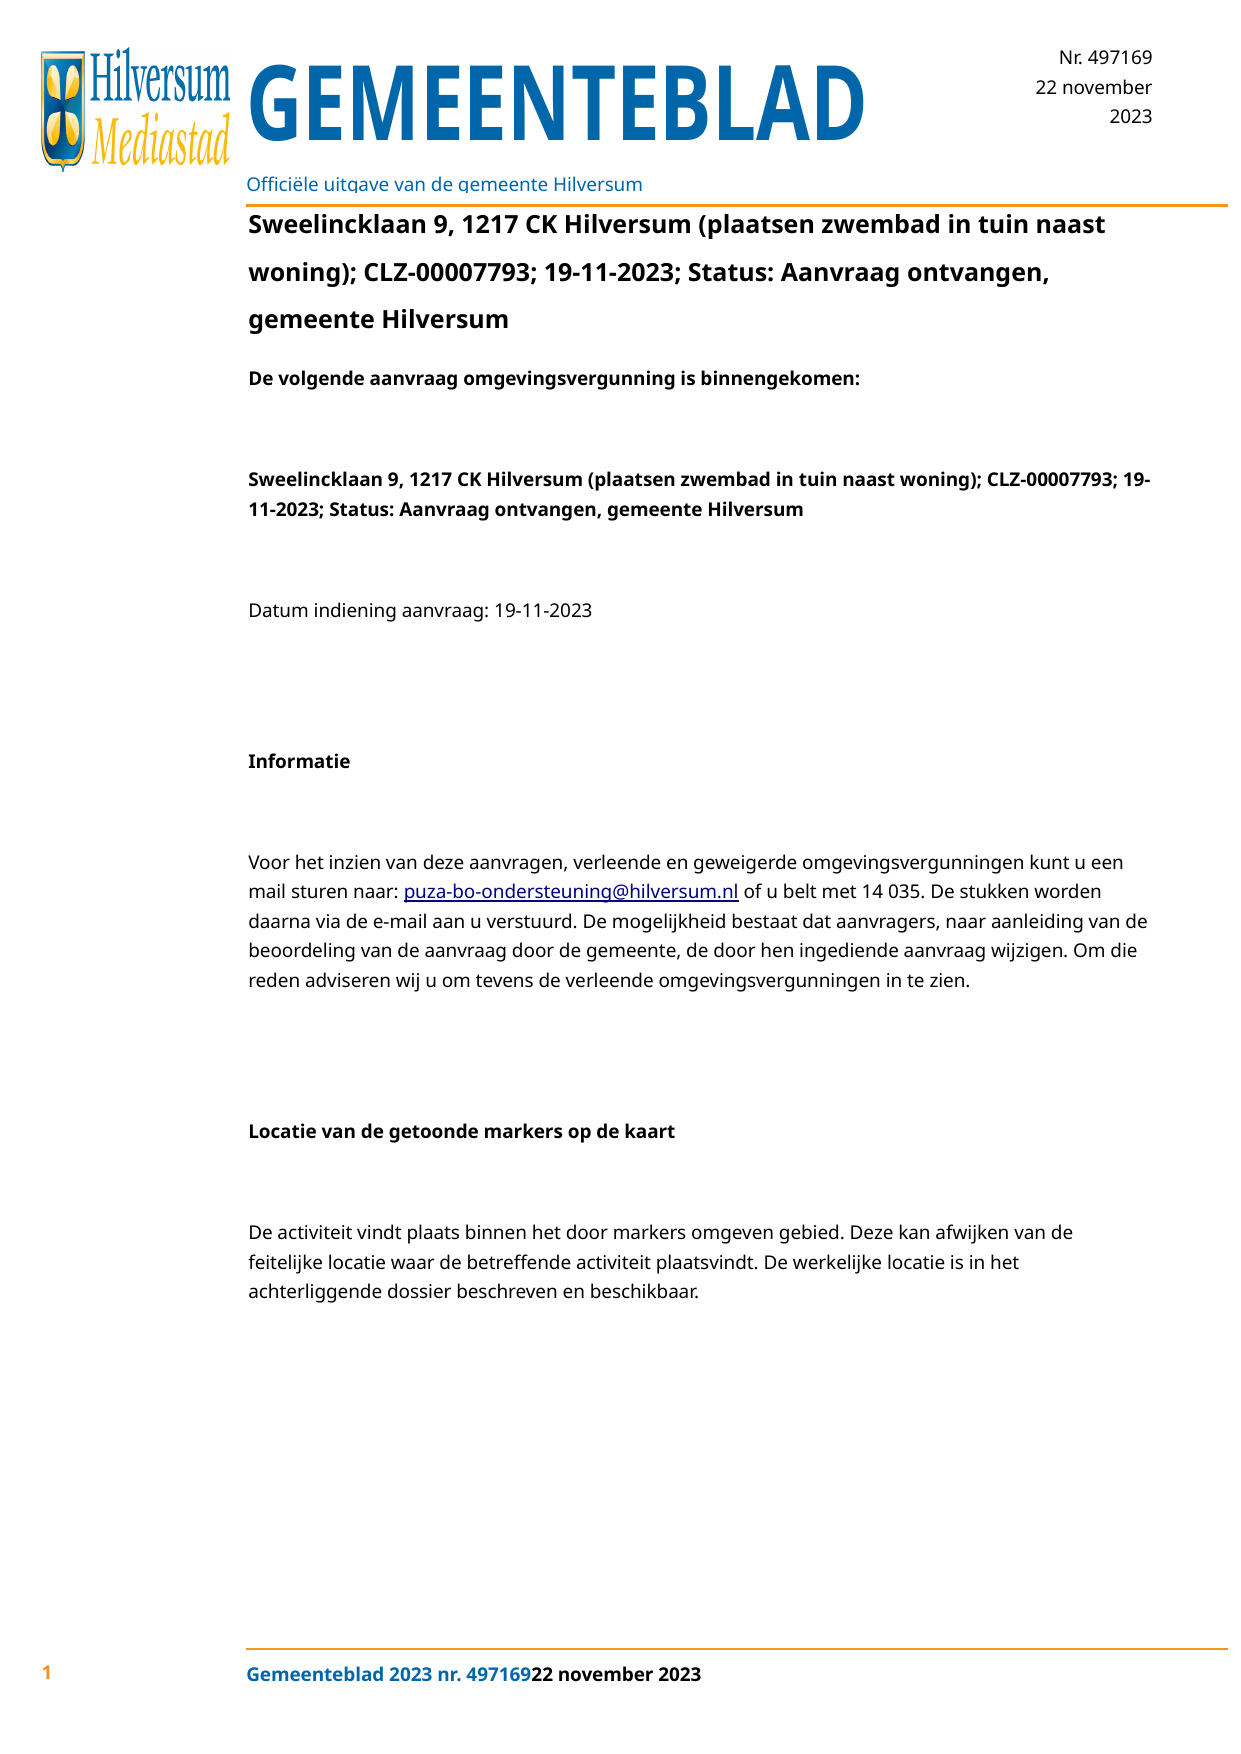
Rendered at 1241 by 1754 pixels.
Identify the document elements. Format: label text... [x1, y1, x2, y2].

text De volgende aanvraag omgevingsvergunning is binnengekomen: [248, 366, 1152, 391]
text Informatie [248, 748, 1152, 774]
text Locatie van de getoonde markers op de kaart [248, 1118, 1152, 1144]
text Datum indiening aanvraag: 19-11-2023 [248, 597, 1152, 622]
text Sweelincklaan 9, 1217 CK Hilversum (plaatsen zwembad in tuin naast woning); CLZ-00007793; 19-11-2023; Status: Aanvraag ontvangen, gemeente Hilversum [248, 207, 1152, 336]
text Voor het inzien van deze aanvragen, verleende en geweigerde omgevingsvergunningen kunt u een mail sturen naar: puza-bo-ondersteuning@hilversum.nl of u belt met 14 035. De stukken worden daarna via de e-mail aan u verstuurd. De mogelijkheid bestaat dat aanvragers, naar aanleiding van de beoordeling van de aanvraag door de gemeente, de door hen ingediende aanvraag wijzigen. Om die reden adviseren wij u om tevens de verleende omgevingsvergunningen in te zien. [248, 849, 1152, 993]
text De activiteit vindt plaats binnen het door markers omgeven gebied. Deze kan afwijken van de feitelijke locatie waar de betreffende activiteit plaatsvindt. De werkelijke locatie is in het achterliggende dossier beschreven en beschikbaar. [248, 1219, 1152, 1304]
text Sweelincklaan 9, 1217 CK Hilversum (plaatsen zwembad in tuin naast woning); CLZ-00007793; 19-11-2023; Status: Aanvraag ontvangen, gemeente Hilversum [248, 466, 1152, 522]
picture [41, 47, 231, 172]
